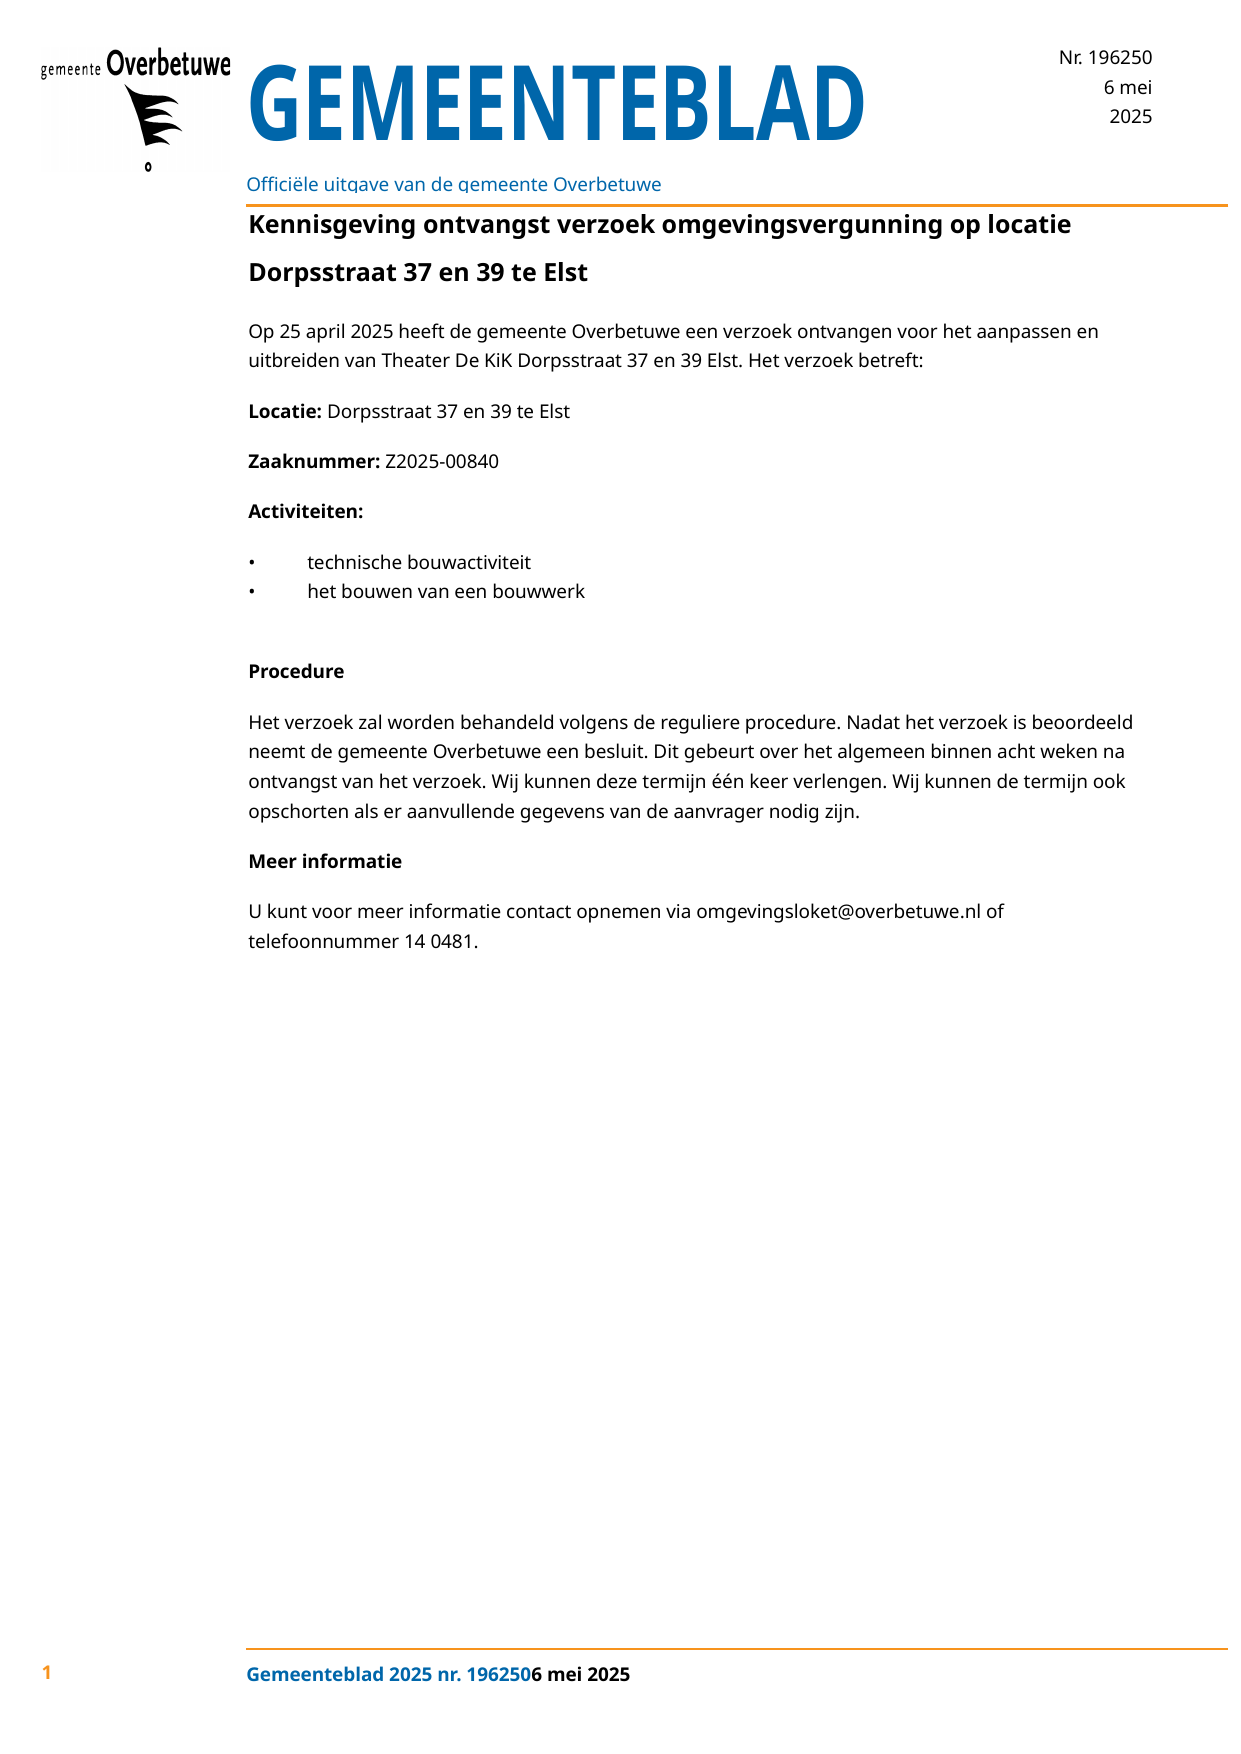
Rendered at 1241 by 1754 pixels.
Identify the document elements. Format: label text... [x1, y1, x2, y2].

text Op 25 april 2025 heeft de gemeente Overbetuwe een verzoek ontvangen voor het aanpassen en uitbreiden van Theater De KiK Dorpsstraat 37 en 39 Elst. Het verzoek betreft: [248, 318, 1152, 373]
text Activiteiten: [248, 499, 1152, 524]
list technische bouwactiviteit [248, 549, 1152, 575]
text Kennisgeving ontvangst verzoek omgevingsvergunning op locatie Dorpsstraat 37 en 39 te Elst [248, 207, 1152, 288]
text Zaaknummer: Z2025-00840 [248, 448, 1152, 474]
text Procedure [248, 659, 1152, 684]
text U kunt voor meer informatie contact opnemen via omgevingsloket@overbetuwe.nl of telefoonnummer 14 0481. [248, 899, 1152, 954]
text Meer informatie [248, 848, 1152, 874]
text Het verzoek zal worden behandeld volgens de reguliere procedure. Nadat het verzoek is beoordeeld neemt de gemeente Overbetuwe een besluit. Dit gebeurt over het algemeen binnen acht weken na ontvangst van het verzoek. Wij kunnen deze termijn één keer verlengen. Wij kunnen de termijn ook opschorten als er aanvullende gegevens van de aanvrager nodig zijn. [248, 709, 1152, 824]
text Locatie: Dorpsstraat 37 en 39 te Elst [248, 398, 1152, 424]
picture [41, 47, 231, 172]
list het bouwen van een bouwwerk [248, 579, 1152, 604]
